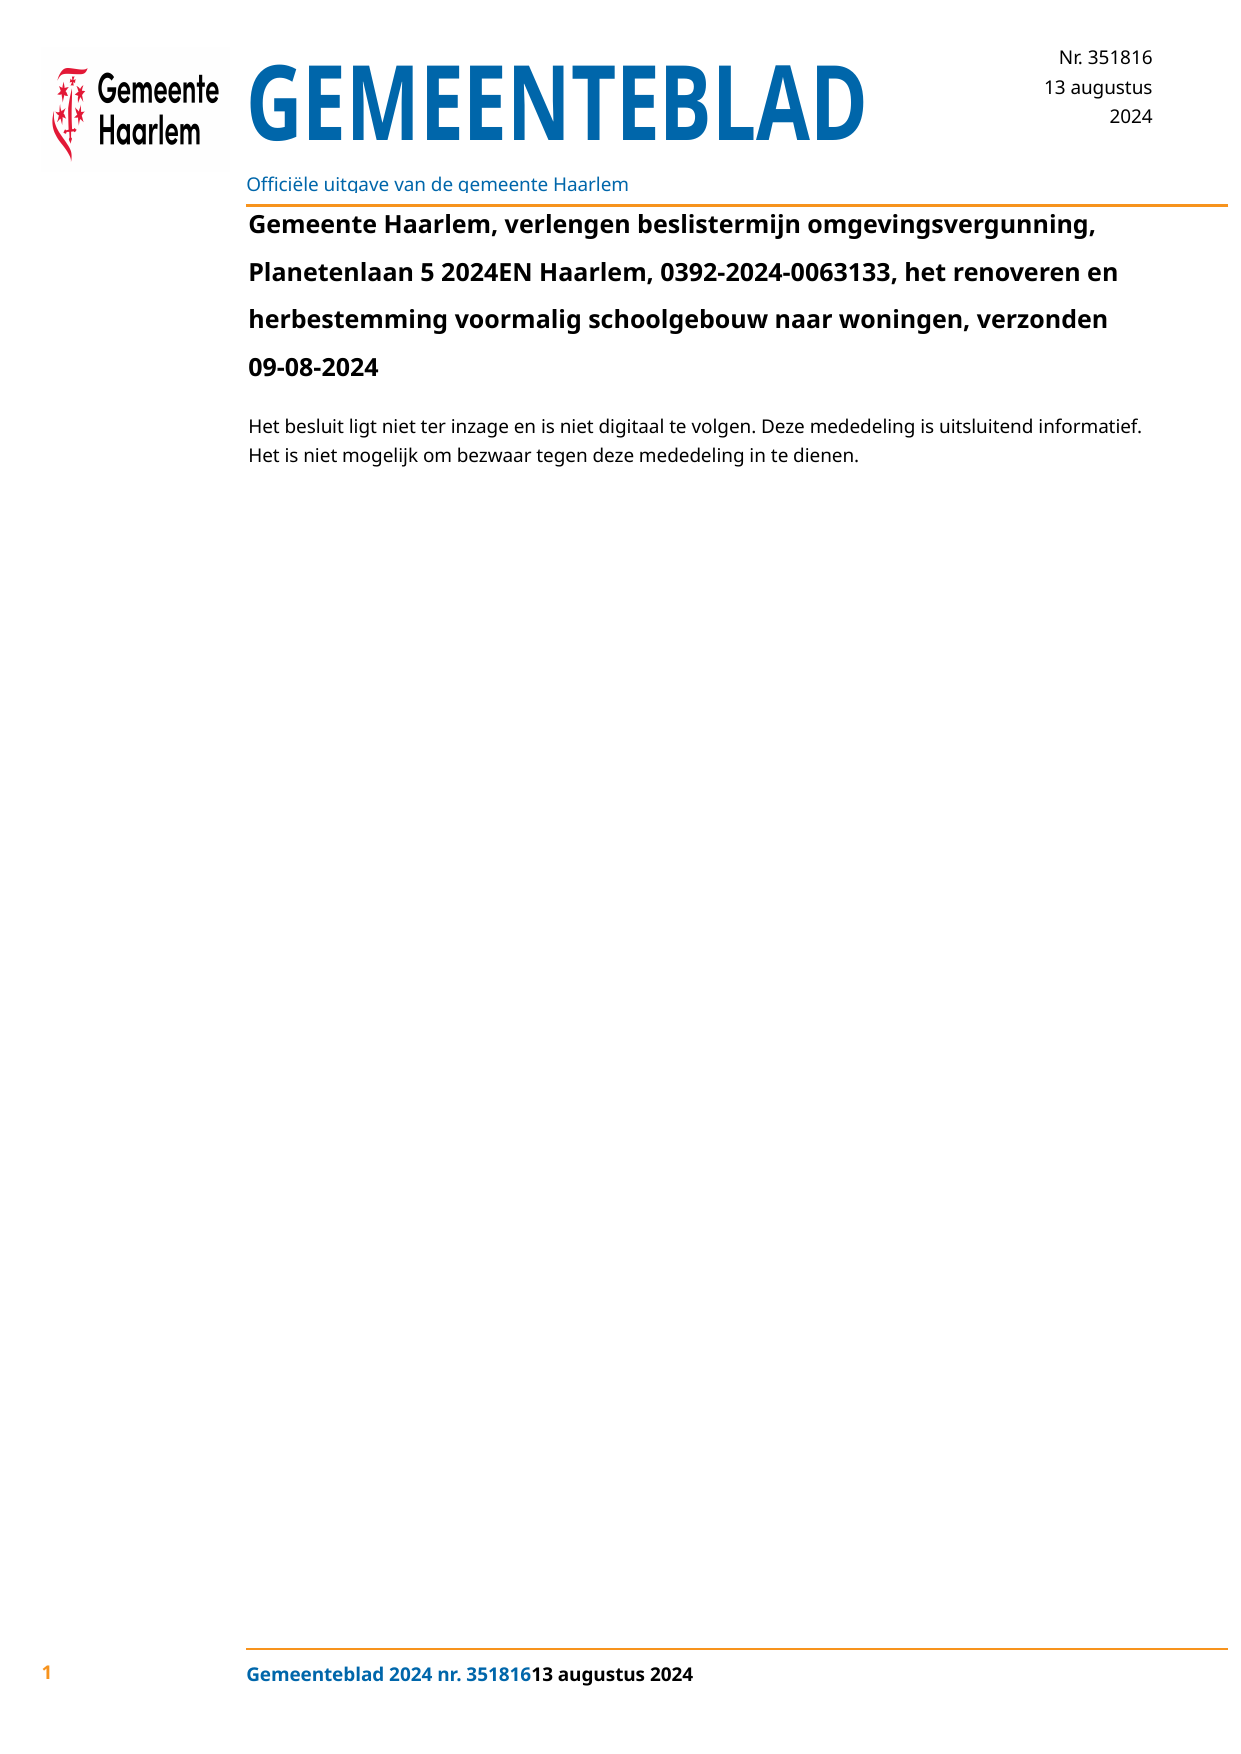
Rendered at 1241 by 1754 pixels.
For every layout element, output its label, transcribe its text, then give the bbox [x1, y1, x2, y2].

text Het besluit ligt niet ter inzage en is niet digitaal te volgen. Deze mededeling is uitsluitend informatief. Het is niet mogelijk om bezwaar tegen deze mededeling in te dienen. [248, 413, 1152, 468]
picture [41, 47, 231, 172]
text Gemeente Haarlem, verlengen beslistermijn omgevingsvergunning, Planetenlaan 5 2024EN Haarlem, 0392-2024-0063133, het renoveren en herbestemming voormalig schoolgebouw naar woningen, verzonden 09-08-2024 [248, 207, 1152, 384]
